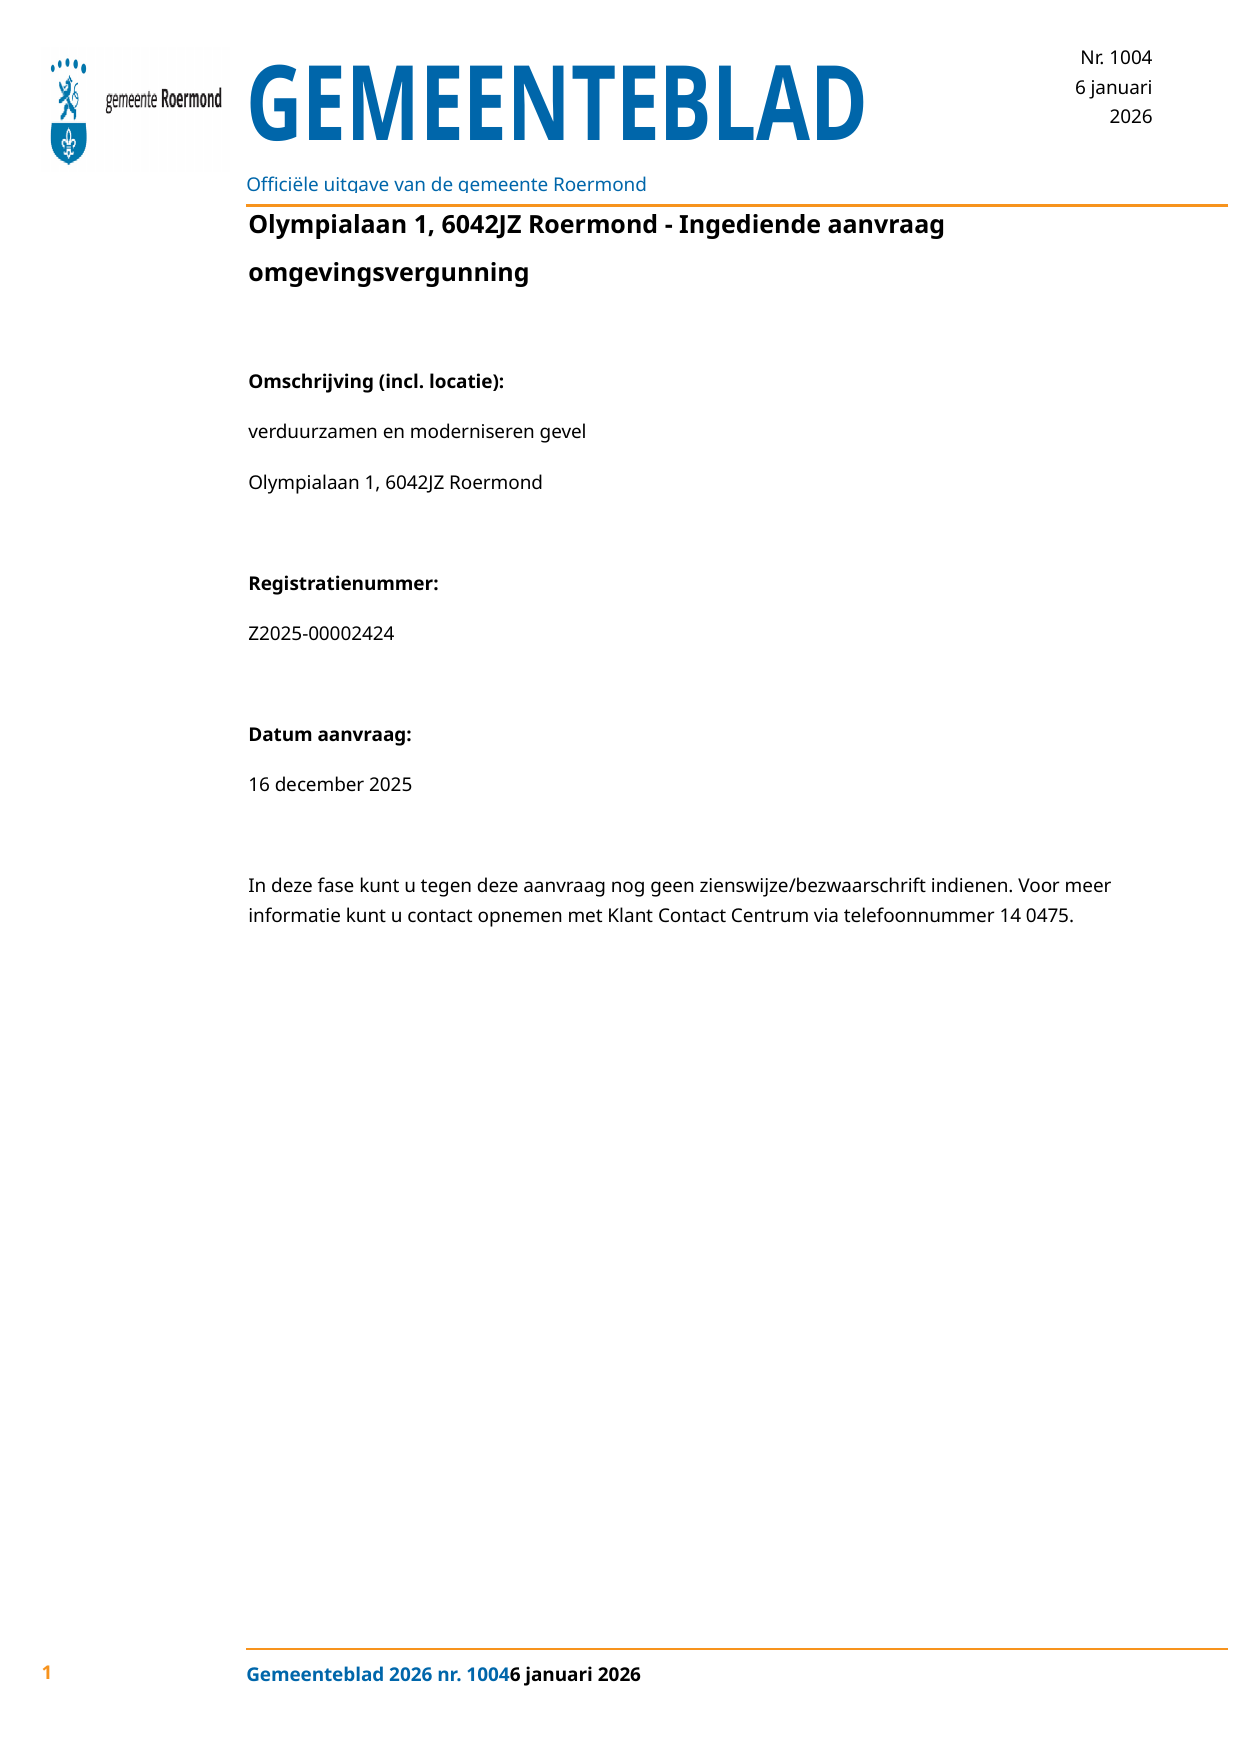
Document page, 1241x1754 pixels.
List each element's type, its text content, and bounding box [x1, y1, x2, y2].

text Olympialaan 1, 6042JZ Roermond [248, 469, 1152, 495]
text Olympialaan 1, 6042JZ Roermond - Ingediende aanvraag omgevingsvergunning [248, 207, 1152, 288]
text In deze fase kunt u tegen deze aanvraag nog geen zienswijze/bezwaarschrift indienen. Voor meer informatie kunt u contact opnemen met Klant Contact Centrum via telefoonnummer 14 0475. [248, 872, 1152, 928]
text Datum aanvraag: [248, 721, 1152, 747]
picture [41, 47, 231, 172]
text 16 december 2025 [248, 772, 1152, 797]
text Z2025-00002424 [248, 620, 1152, 646]
text Omschrijving (incl. locatie): [248, 368, 1152, 394]
text verduurzamen en moderniseren gevel [248, 419, 1152, 444]
text Registratienummer: [248, 570, 1152, 596]
